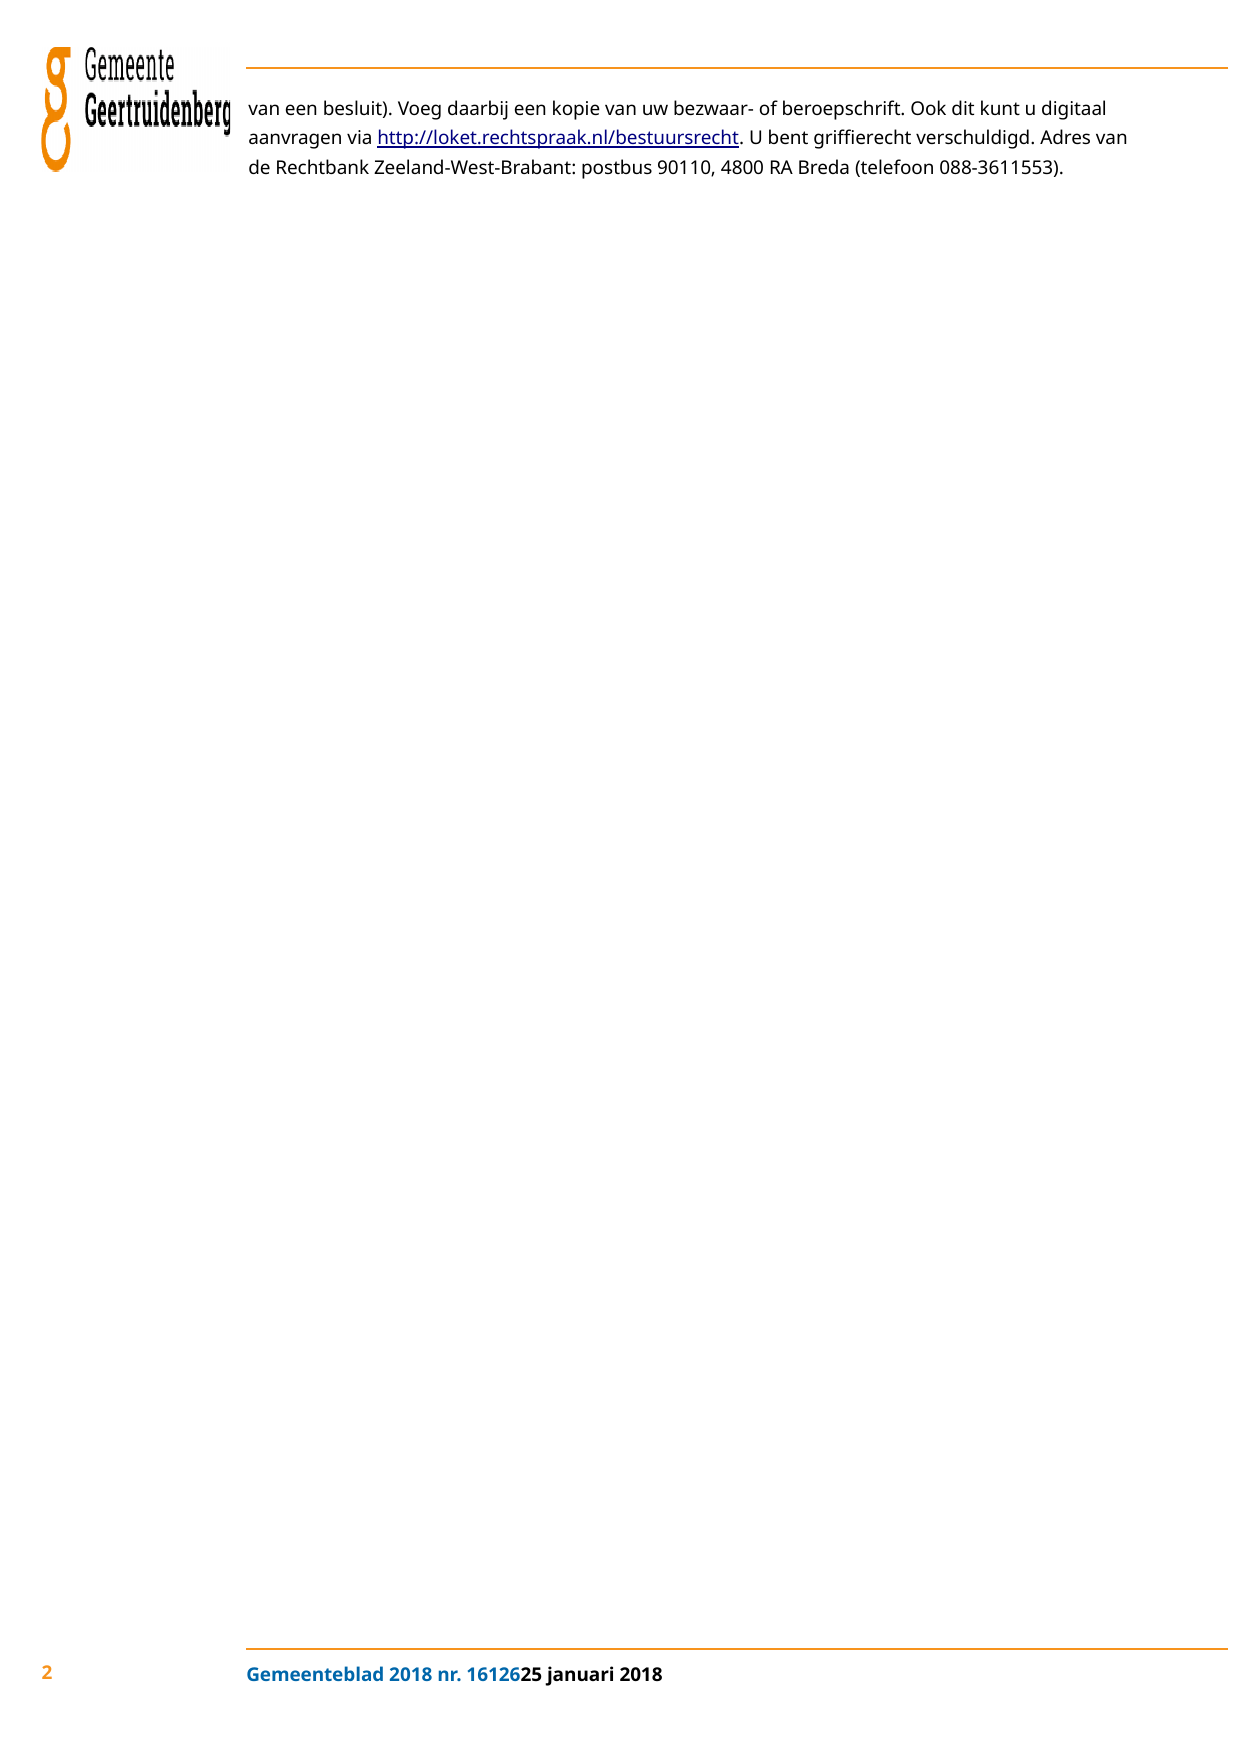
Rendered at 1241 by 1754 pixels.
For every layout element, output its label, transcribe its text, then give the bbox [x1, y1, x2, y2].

text van een besluit). Voeg daarbij een kopie van uw bezwaar- of beroepschrift. Ook dit kunt u digitaal aanvragen via http://loket.rechtspraak.nl/bestuursrecht. U bent griffierecht verschuldigd. Adres van de Rechtbank Zeeland-West-Brabant: postbus 90110, 4800 RA Breda (telefoon 088-3611553). [248, 95, 1152, 180]
picture [41, 47, 231, 172]
